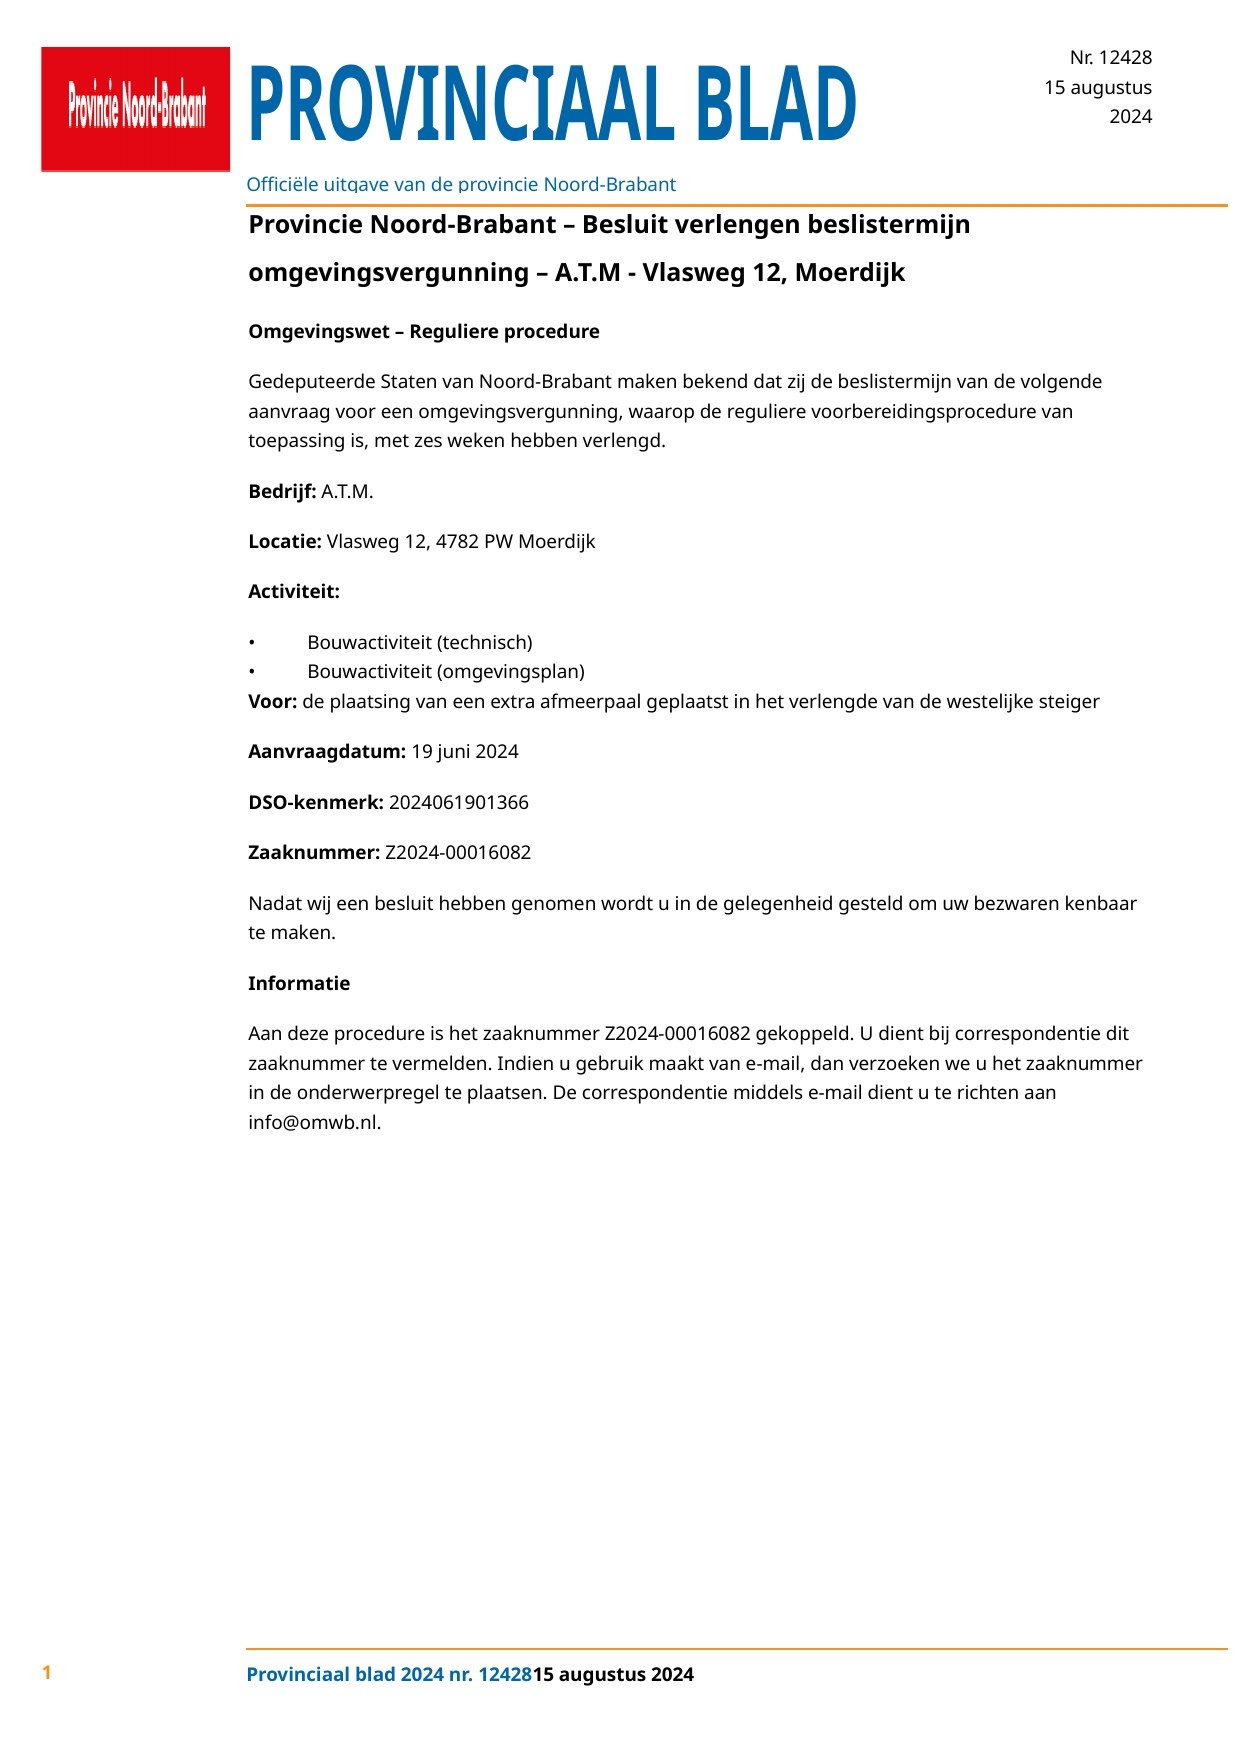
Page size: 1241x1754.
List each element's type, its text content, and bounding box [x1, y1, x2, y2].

text Zaaknummer: Z2024-00016082 [248, 839, 1152, 865]
text Activiteit: [248, 579, 1152, 604]
text Aanvraagdatum: 19 juni 2024 [248, 739, 1152, 764]
text Gedeputeerde Staten van Noord-Brabant maken bekend dat zij de beslistermijn van de volgende aanvraag voor een omgevingsvergunning, waarop de reguliere voorbereidingsprocedure van toepassing is, met zes weken hebben verlengd. [248, 368, 1152, 453]
text Locatie: Vlasweg 12, 4782 PW Moerdijk [248, 528, 1152, 554]
list Bouwactiviteit (omgevingsplan) [248, 659, 1152, 684]
text DSO-kenmerk: 2024061901366 [248, 789, 1152, 815]
picture [41, 47, 231, 172]
text Bedrijf: A.T.M. [248, 478, 1152, 504]
text Provincie Noord-Brabant – Besluit verlengen beslistermijn omgevingsvergunning – A.T.M - Vlasweg 12, Moerdijk [248, 207, 1152, 288]
text Aan deze procedure is het zaaknummer Z2024-00016082 gekoppeld. U dient bij correspondentie dit zaaknummer te vermelden. Indien u gebruik maakt van e-mail, dan verzoeken we u het zaaknummer in de onderwerpregel te plaatsen. De correspondentie middels e-mail dient u te richten aan info@omwb.nl. [248, 1020, 1152, 1135]
list Bouwactiviteit (technisch) [248, 629, 1152, 655]
text Omgevingswet – Reguliere procedure [248, 318, 1152, 344]
text Voor: de plaatsing van een extra afmeerpaal geplaatst in het verlengde van de westelijke steiger [248, 688, 1152, 714]
text Nadat wij een besluit hebben genomen wordt u in de gelegenheid gesteld om uw bezwaren kenbaar te maken. [248, 890, 1152, 945]
text Informatie [248, 970, 1152, 996]
